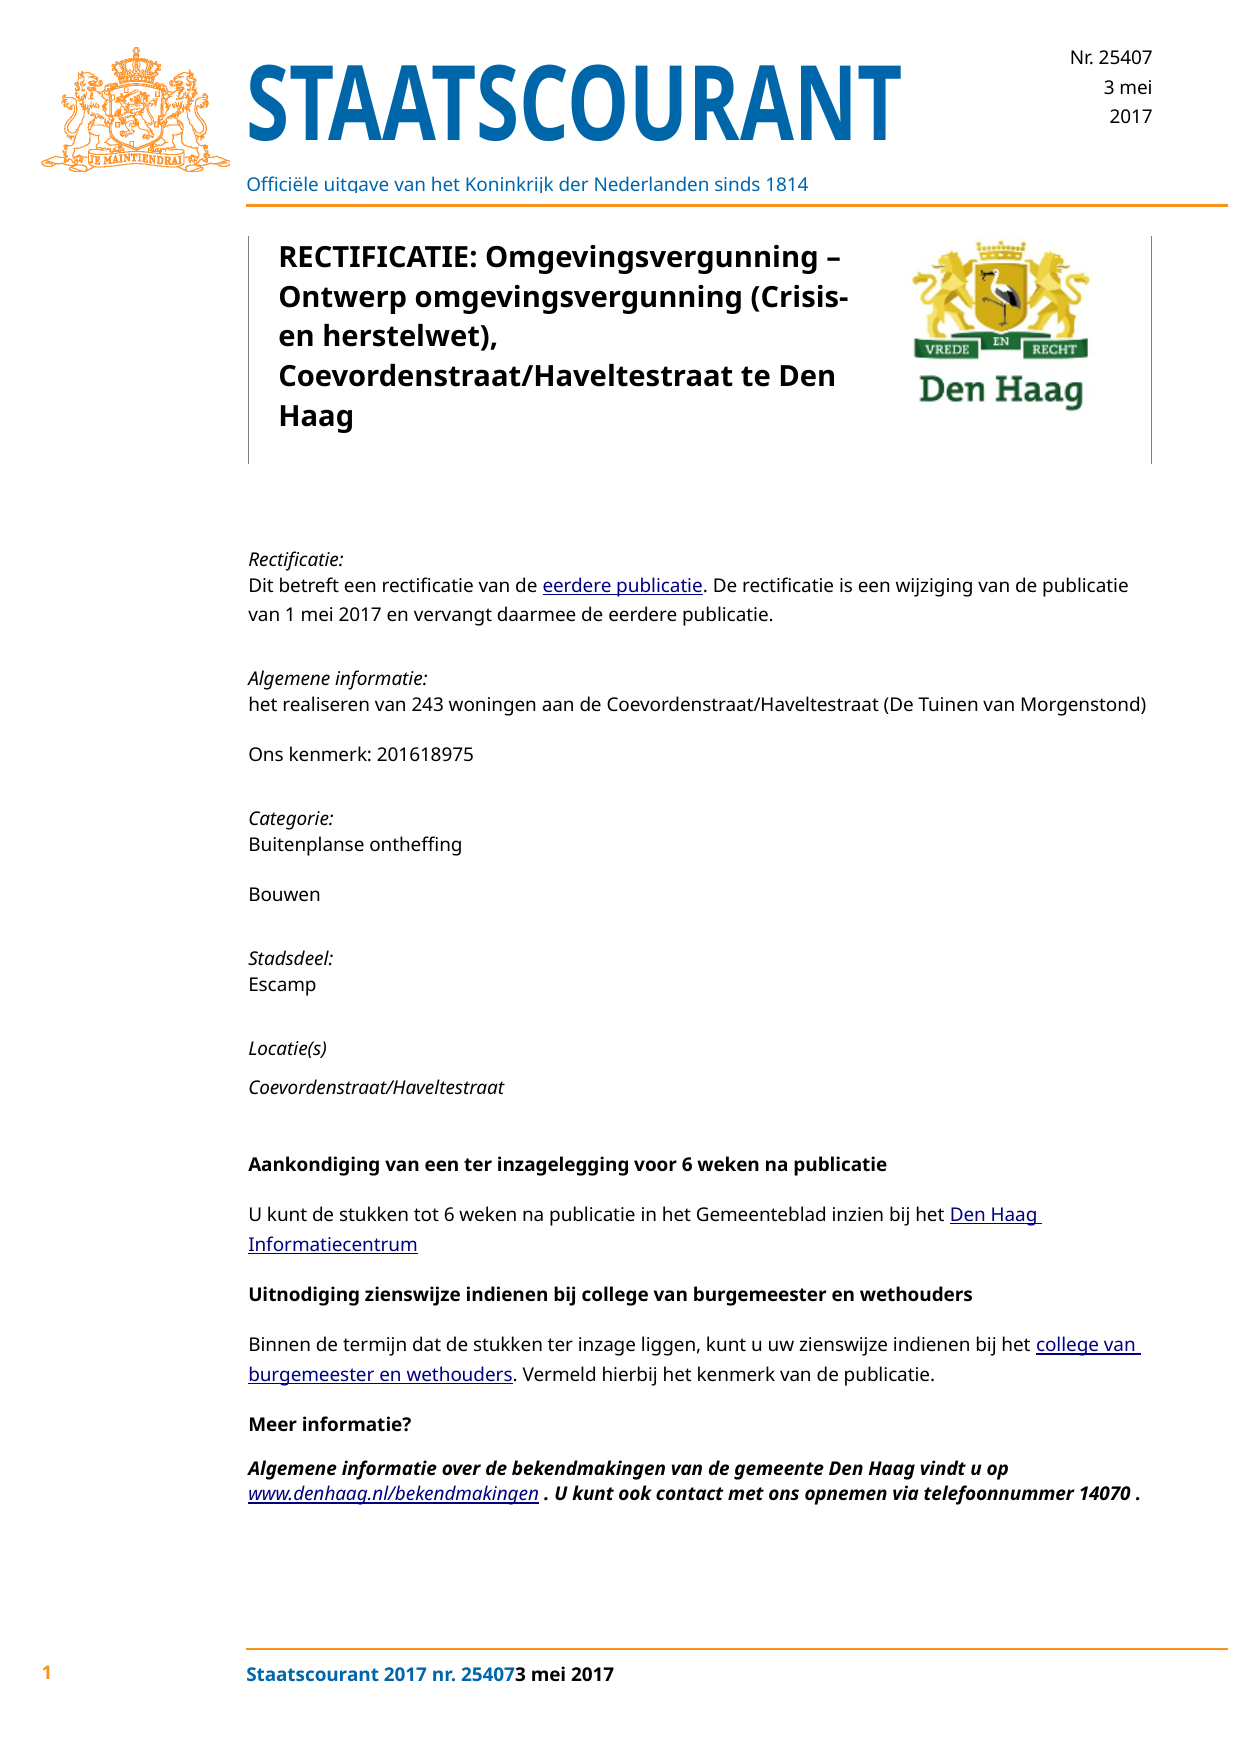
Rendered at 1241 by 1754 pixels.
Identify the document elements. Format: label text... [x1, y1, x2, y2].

text Locatie(s) [248, 1035, 1152, 1061]
text het realiseren van 243 woningen aan de Coevordenstraat/Haveltestraat (De Tuinen van Morgenstond) [248, 691, 1152, 717]
text Ons kenmerk: 201618975 [248, 742, 1152, 767]
text Algemene informatie over de bekendmakingen van de gemeente Den Haag vindt u op www.denhaag.nl/bekendmakingen . U kunt ook contact met ons opnemen via telefoonnummer 14070 . [248, 1455, 1152, 1506]
text Algemene informatie: [248, 665, 1152, 691]
text Uitnodiging zienswijze indienen bij college van burgemeester en wethouders [248, 1281, 1152, 1307]
picture [41, 47, 231, 172]
text Escamp [248, 971, 1152, 997]
table_header [850, 414, 1151, 464]
text Meer informatie? [248, 1412, 1152, 1437]
text Coevordenstraat/Haveltestraat [248, 1074, 1152, 1100]
text Categorie: [248, 806, 1152, 831]
text Rectificatie: [248, 546, 1152, 572]
text Stadsdeel: [248, 946, 1152, 971]
text Buitenplanse ontheffing [248, 831, 1152, 857]
table_header [1103, 236, 1151, 413]
text Aankondiging van een ter inzagelegging voor 6 weken na publicatie [248, 1151, 1152, 1176]
picture [899, 236, 1103, 414]
text U kunt de stukken tot 6 weken na publicatie in het Gemeenteblad inzien bij het Den Haag Informatiecentrum [248, 1201, 1152, 1256]
text Binnen de termijn dat de stukken ter inzage liggen, kunt u uw zienswijze indienen bij het college van burgemeester en wethouders. Vermeld hierbij het kenmerk van de publicatie. [248, 1332, 1152, 1387]
text Bouwen [248, 882, 1152, 907]
text Dit betreft een rectificatie van de eerdere publicatie. De rectificatie is een wijziging van de publicatie van 1 mei 2017 en vervangt daarmee de eerdere publicatie. [248, 572, 1152, 627]
table_header [850, 236, 899, 413]
table_header RECTIFICATIE: Omgevingsvergunning – Ontwerp omgevingsvergunning (Crisis- en herstelwet), Coevordenstraat/Haveltestraat te Den Haag [249, 236, 850, 464]
